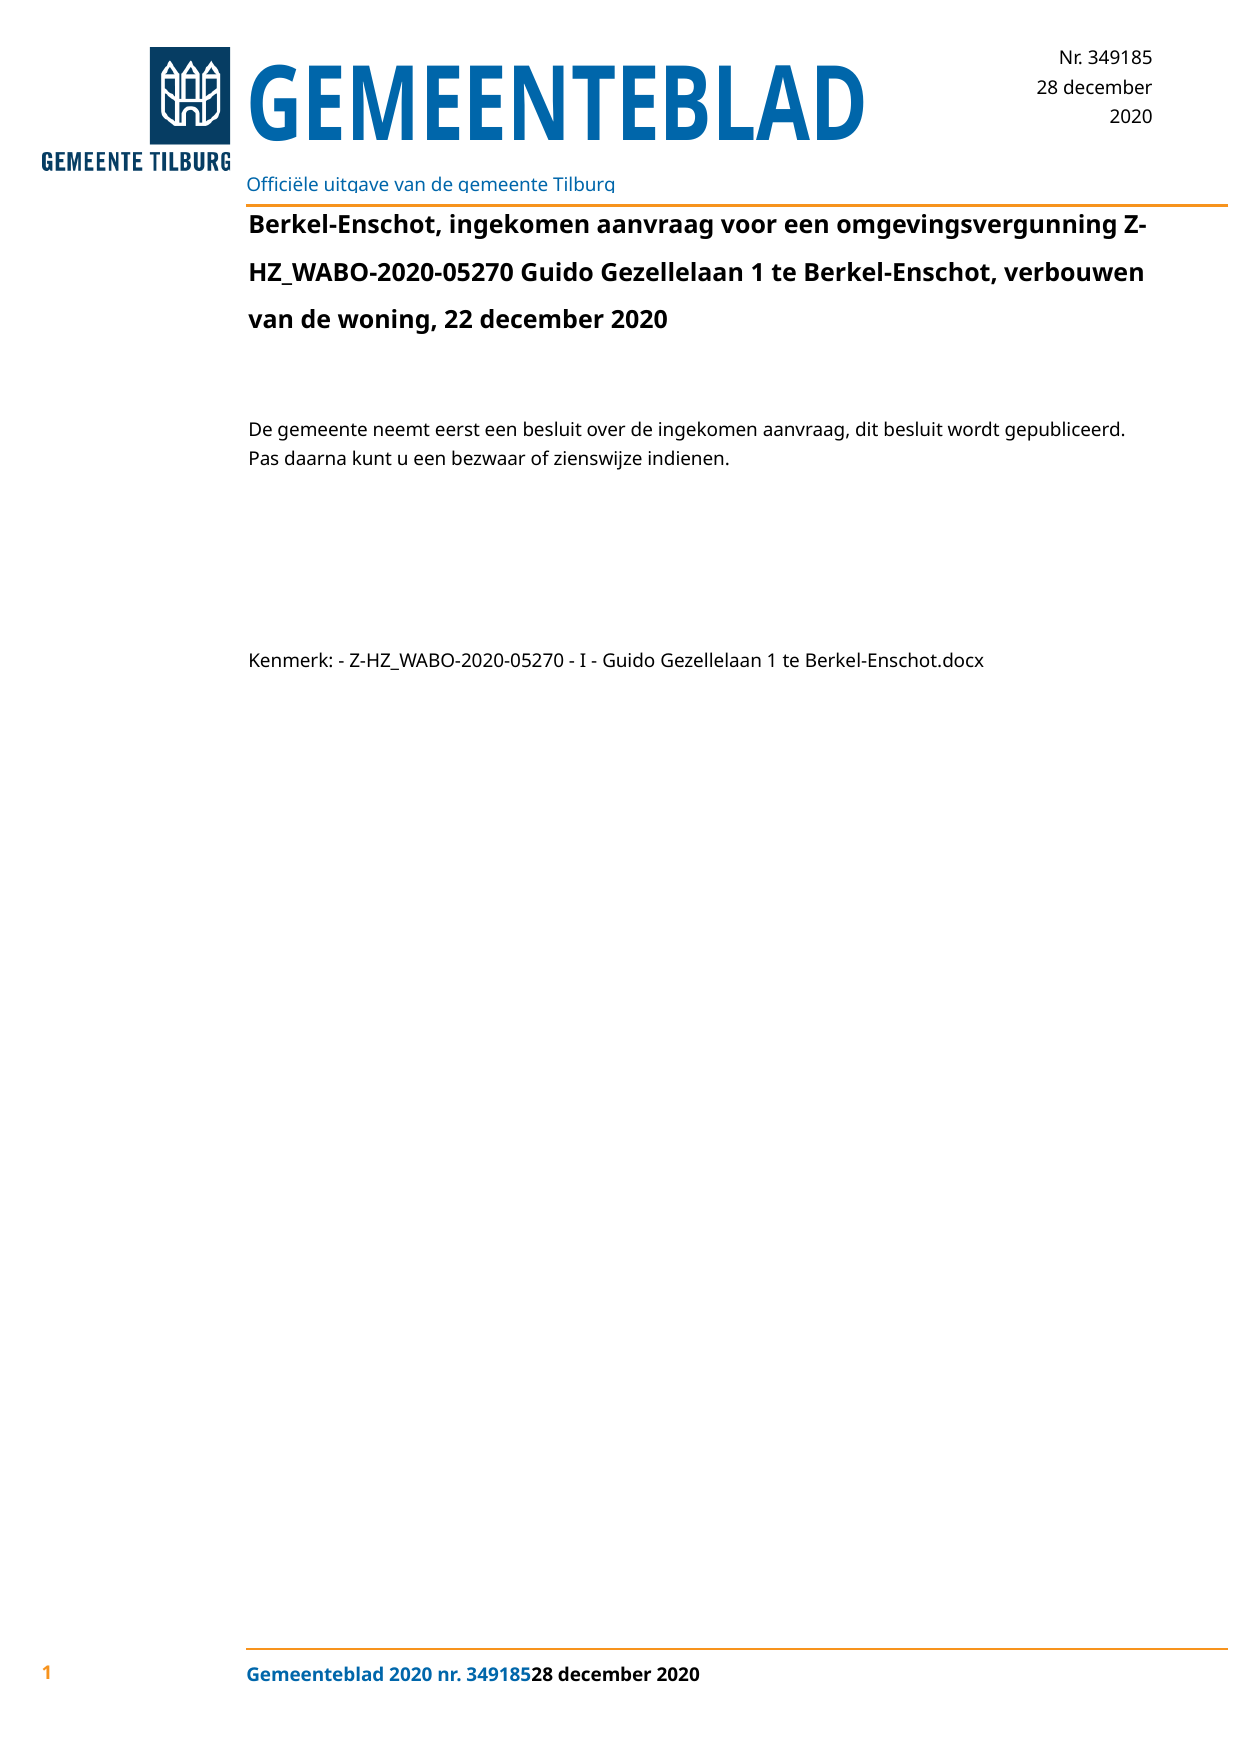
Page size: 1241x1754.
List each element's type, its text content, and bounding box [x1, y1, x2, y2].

picture [41, 47, 231, 172]
text Kenmerk: - Z-HZ_WABO-2020-05270 - I - Guido Gezellelaan 1 te Berkel-Enschot.docx [248, 647, 1152, 673]
text Berkel-Enschot, ingekomen aanvraag voor een omgevingsvergunning Z-HZ_WABO-2020-05270 Guido Gezellelaan 1 te Berkel-Enschot, verbouwen van de woning, 22 december 2020 [248, 207, 1152, 336]
text De gemeente neemt eerst een besluit over de ingekomen aanvraag, dit besluit wordt gepubliceerd. Pas daarna kunt u een bezwaar of zienswijze indienen. [248, 416, 1152, 471]
